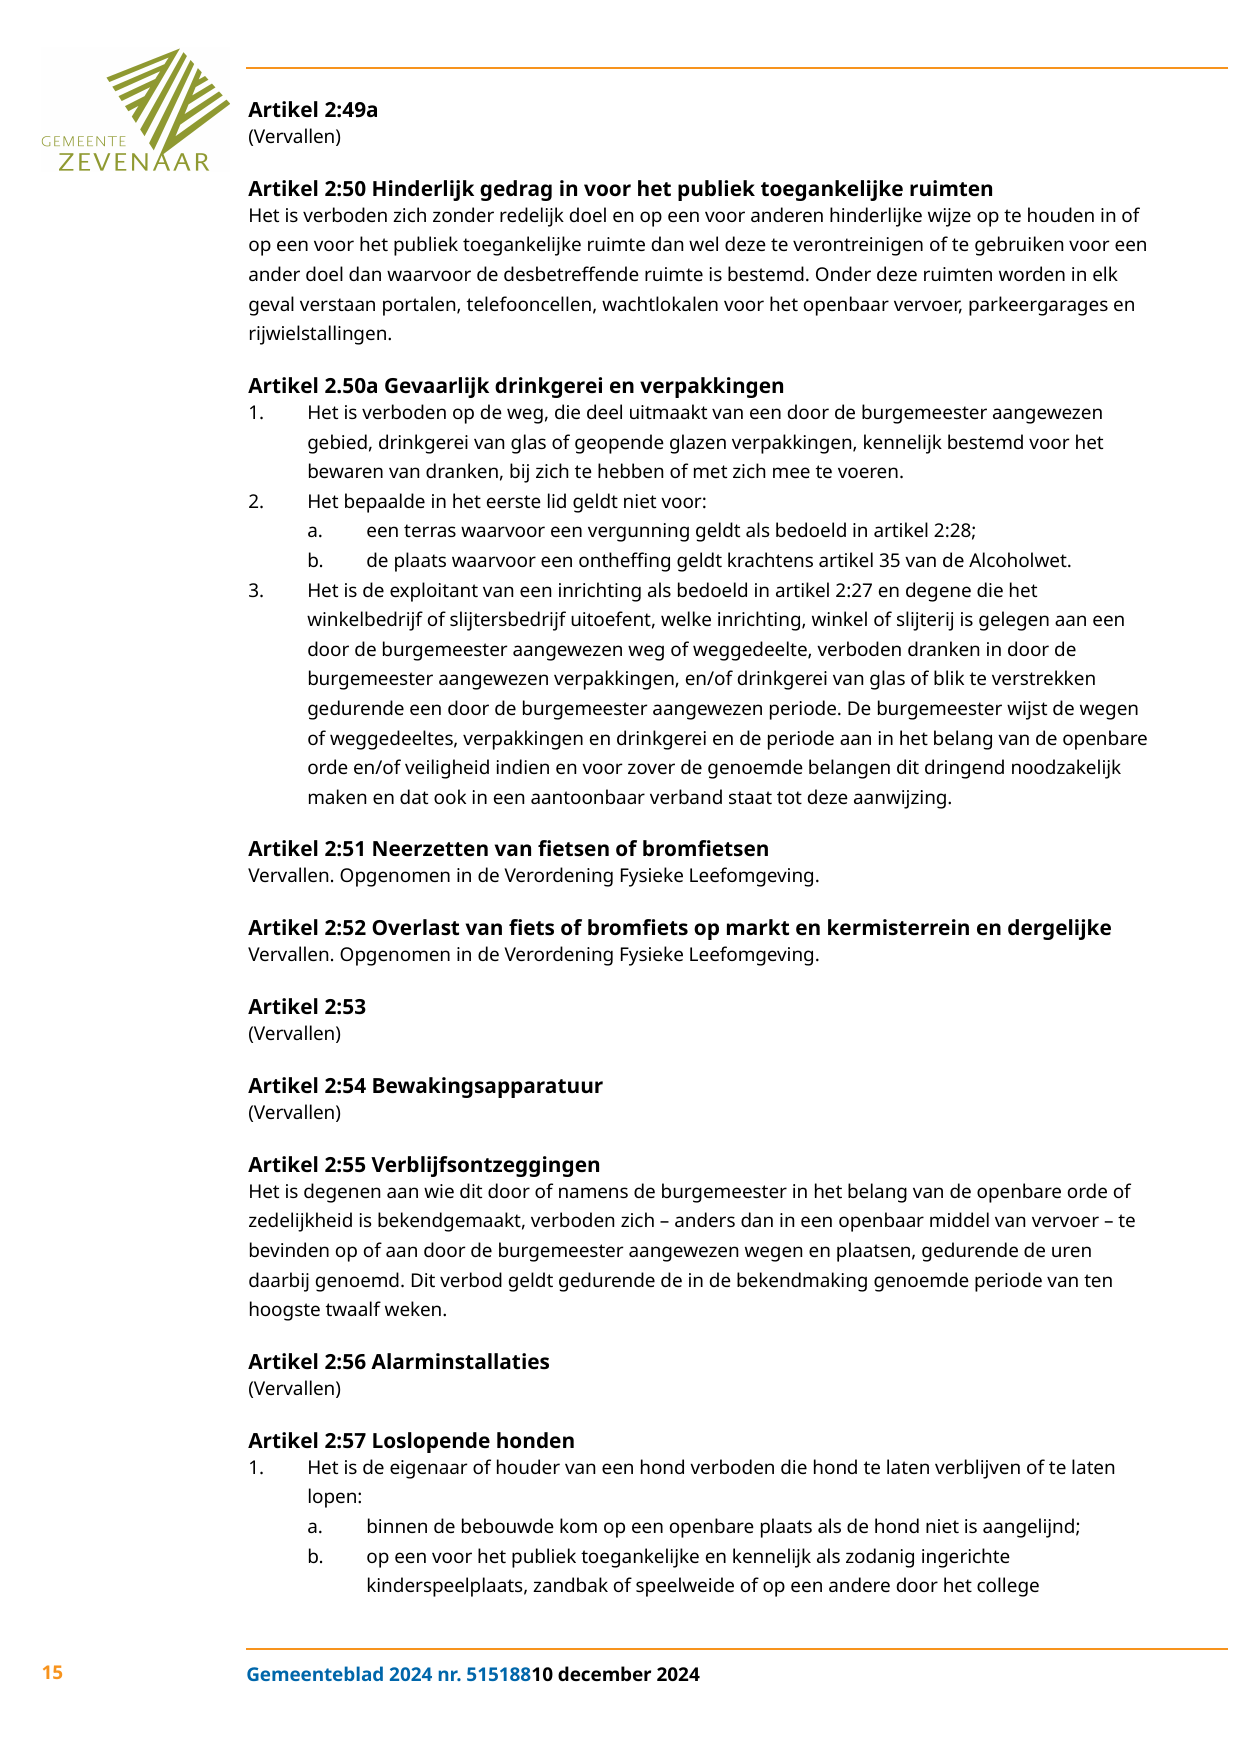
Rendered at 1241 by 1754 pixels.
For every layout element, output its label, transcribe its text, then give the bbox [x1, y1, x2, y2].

text Artikel 2:51 Neerzetten van fietsen of bromfietsen [248, 834, 1152, 863]
text Artikel 2:55 Verblijfsontzeggingen [248, 1150, 1152, 1178]
list een terras waarvoor een vergunning geldt als bedoeld in artikel 2:28; [307, 518, 1152, 543]
text Het is degenen aan wie dit door of namens de burgemeester in het belang van de openbare orde of zedelijkheid is bekendgemaakt, verboden zich – anders dan in een openbaar middel van vervoer – te bevinden op of aan door de burgemeester aangewezen wegen en plaatsen, gedurende de uren daarbij genoemd. Dit verbod geldt gedurende de in de bekendmaking genoemde periode van ten hoogste twaalf weken. [248, 1178, 1152, 1322]
text Artikel 2:56 Alarminstallaties [248, 1347, 1152, 1375]
text (Vervallen) [248, 123, 1152, 149]
picture [41, 47, 231, 172]
list Het bepaalde in het eerste lid geldt niet voor: [248, 488, 1152, 514]
list de plaats waarvoor een ontheffing geldt krachtens artikel 35 van de Alcoholwet. [307, 547, 1152, 573]
list Het is verboden op de weg, die deel uitmaakt van een door de burgemeester aangewezen gebied, drinkgerei van glas of geopende glazen verpakkingen, kennelijk bestemd voor het bewaren van dranken, bij zich te hebben of met zich mee te voeren. [248, 399, 1152, 484]
text Vervallen. Opgenomen in de Verordening Fysieke Leefomgeving. [248, 863, 1152, 888]
text (Vervallen) [248, 1375, 1152, 1401]
list Het is de eigenaar of houder van een hond verboden die hond te laten verblijven of te laten lopen: [248, 1454, 1152, 1509]
text Artikel 2:54 Bewakingsapparatuur [248, 1071, 1152, 1099]
text Artikel 2:49a [248, 95, 1152, 123]
text (Vervallen) [248, 1020, 1152, 1046]
text Artikel 2:53 [248, 992, 1152, 1020]
text Artikel 2:50 Hinderlijk gedrag in voor het publiek toegankelijke ruimten [248, 174, 1152, 202]
text Artikel 2:52 Overlast van fiets of bromfiets op markt en kermisterrein en dergelijke [248, 913, 1152, 942]
text Artikel 2.50a Gevaarlijk drinkgerei en verpakkingen [248, 371, 1152, 399]
text Vervallen. Opgenomen in de Verordening Fysieke Leefomgeving. [248, 942, 1152, 967]
list Het is de exploitant van een inrichting als bedoeld in artikel 2:27 en degene die het winkelbedrijf of slijtersbedrijf uitoefent, welke inrichting, winkel of slijterij is gelegen aan een door de burgemeester aangewezen weg of weggedeelte, verboden dranken in door de burgemeester aangewezen verpakkingen, en/of drinkgerei van glas of blik te verstrekken gedurende een door de burgemeester aangewezen periode. De burgemeester wijst de wegen of weggedeeltes, verpakkingen en drinkgerei en de periode aan in het belang van de openbare orde en/of veiligheid indien en voor zover de genoemde belangen dit dringend noodzakelijk maken en dat ook in een aantoonbaar verband staat tot deze aanwijzing. [248, 577, 1152, 809]
list binnen de bebouwde kom op een openbare plaats als de hond niet is aangelijnd; [307, 1513, 1152, 1539]
text Het is verboden zich zonder redelijk doel en op een voor anderen hinderlijke wijze op te houden in of op een voor het publiek toegankelijke ruimte dan wel deze te verontreinigen of te gebruiken voor een ander doel dan waarvoor de desbetreffende ruimte is bestemd. Onder deze ruimten worden in elk geval verstaan portalen, telefooncellen, wachtlokalen voor het openbaar vervoer, parkeergarages en rijwielstallingen. [248, 202, 1152, 346]
text Artikel 2:57 Loslopende honden [248, 1426, 1152, 1454]
list op een voor het publiek toegankelijke en kennelijk als zodanig ingerichte kinderspeelplaats, zandbak of speelweide of op een andere door het college [307, 1543, 1152, 1598]
text (Vervallen) [248, 1099, 1152, 1125]
